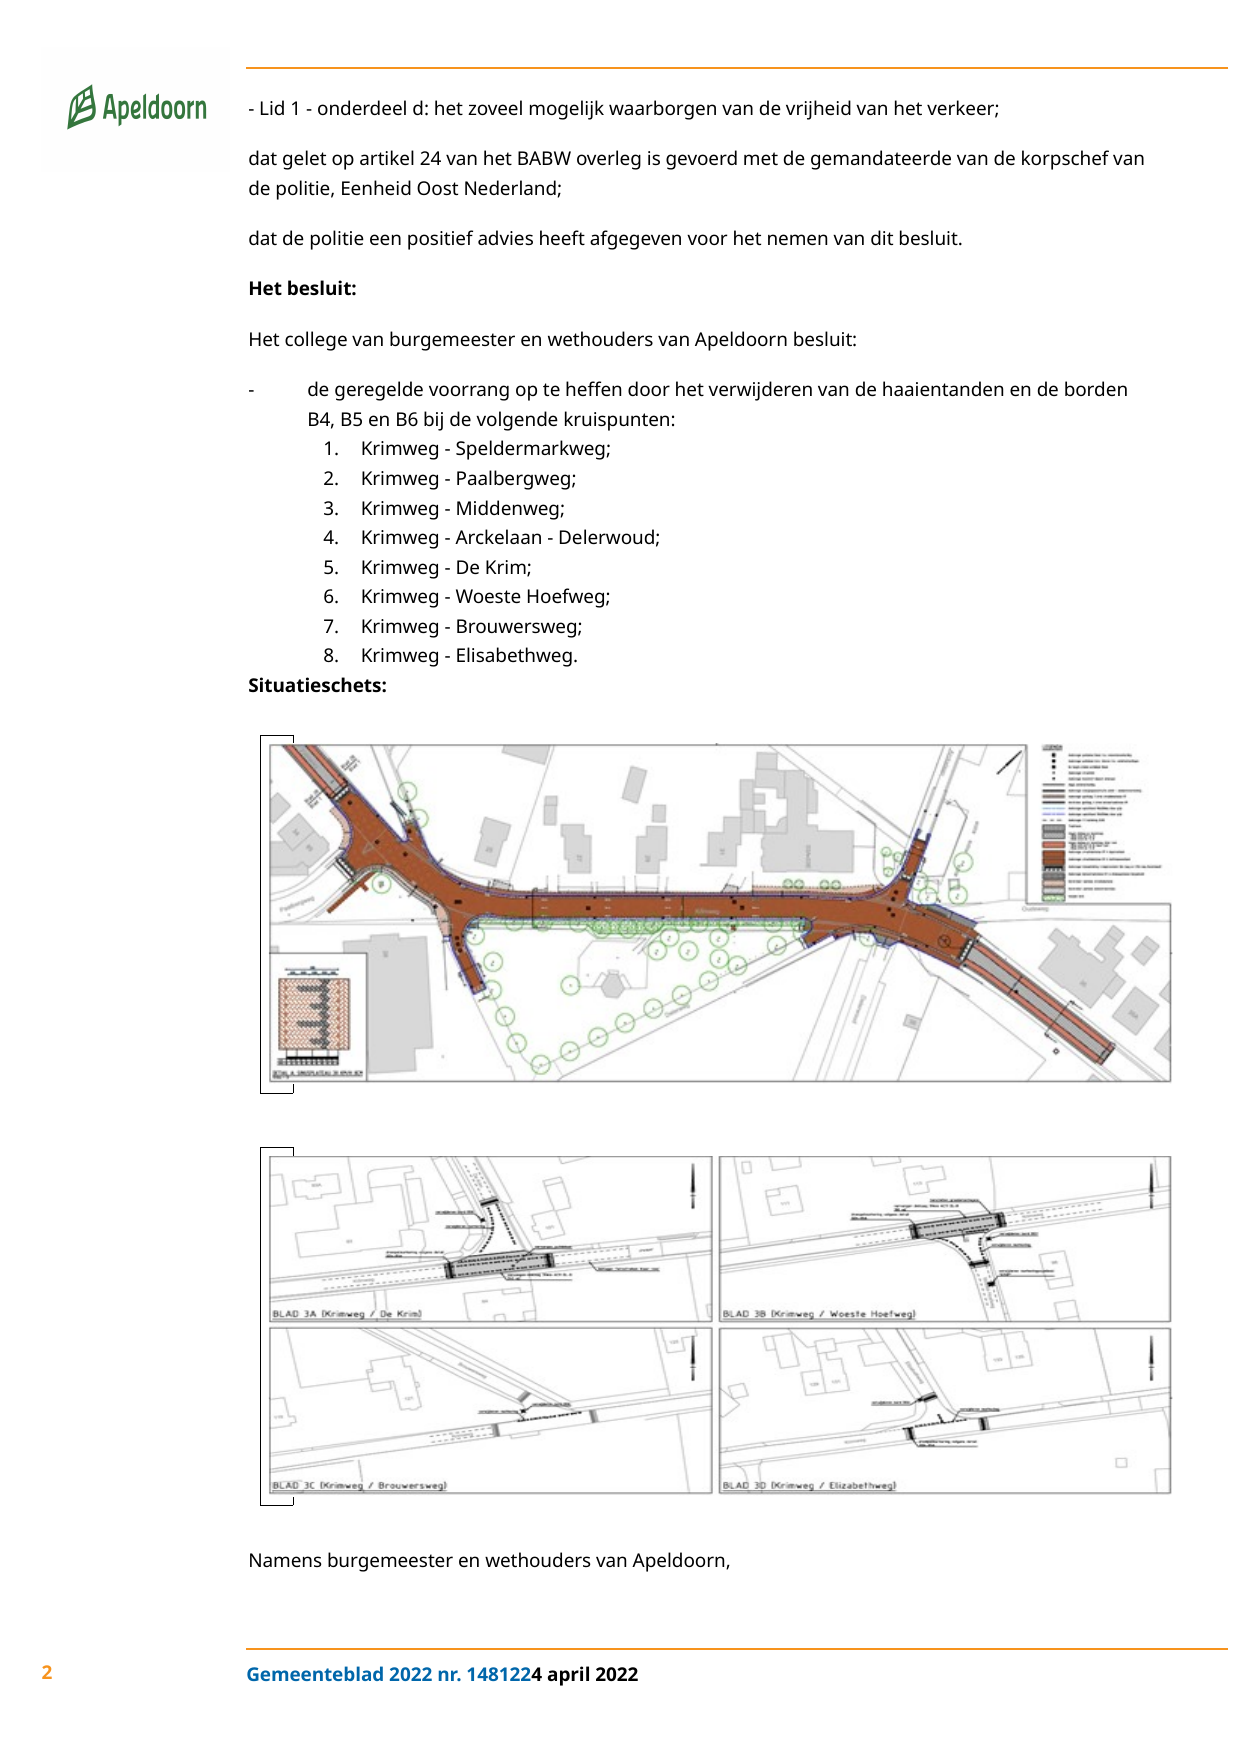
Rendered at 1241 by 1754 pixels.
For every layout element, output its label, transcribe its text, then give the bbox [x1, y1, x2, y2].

picture [268, 1156, 1173, 1497]
picture [41, 47, 231, 172]
picture [268, 743, 1173, 1084]
list Krimweg - Woeste Hoefweg; [323, 583, 1152, 609]
text - Lid 1 - onderdeel d: het zoveel mogelijk waarborgen van de vrijheid van het verkeer; [248, 95, 1152, 121]
list Krimweg - Brouwersweg; [323, 613, 1152, 639]
text Het besluit: [248, 276, 1152, 301]
list Krimweg - Elisabethweg. [323, 643, 1152, 668]
list de geregelde voorrang op te heffen door het verwijderen van de haaientanden en de borden B4, B5 en B6 bij de volgende kruispunten: [248, 376, 1152, 432]
list Krimweg - De Krim; [323, 554, 1152, 580]
list Krimweg - Speldermarkweg; [323, 436, 1152, 461]
text Situatieschets: [248, 672, 1152, 698]
text Het college van burgemeester en wethouders van Apeldoorn besluit: [248, 326, 1152, 352]
text dat gelet op artikel 24 van het BABW overleg is gevoerd met de gemandateerde van de korpschef van de politie, Eenheid Oost Nederland; [248, 145, 1152, 201]
list Krimweg - Arckelaan - Delerwoud; [323, 524, 1152, 550]
text dat de politie een positief advies heeft afgegeven voor het nemen van dit besluit. [248, 225, 1152, 251]
text Namens burgemeester en wethouders van Apeldoorn, [248, 1547, 1152, 1573]
list Krimweg - Middenweg; [323, 495, 1152, 521]
list Krimweg - Paalbergweg; [323, 465, 1152, 491]
